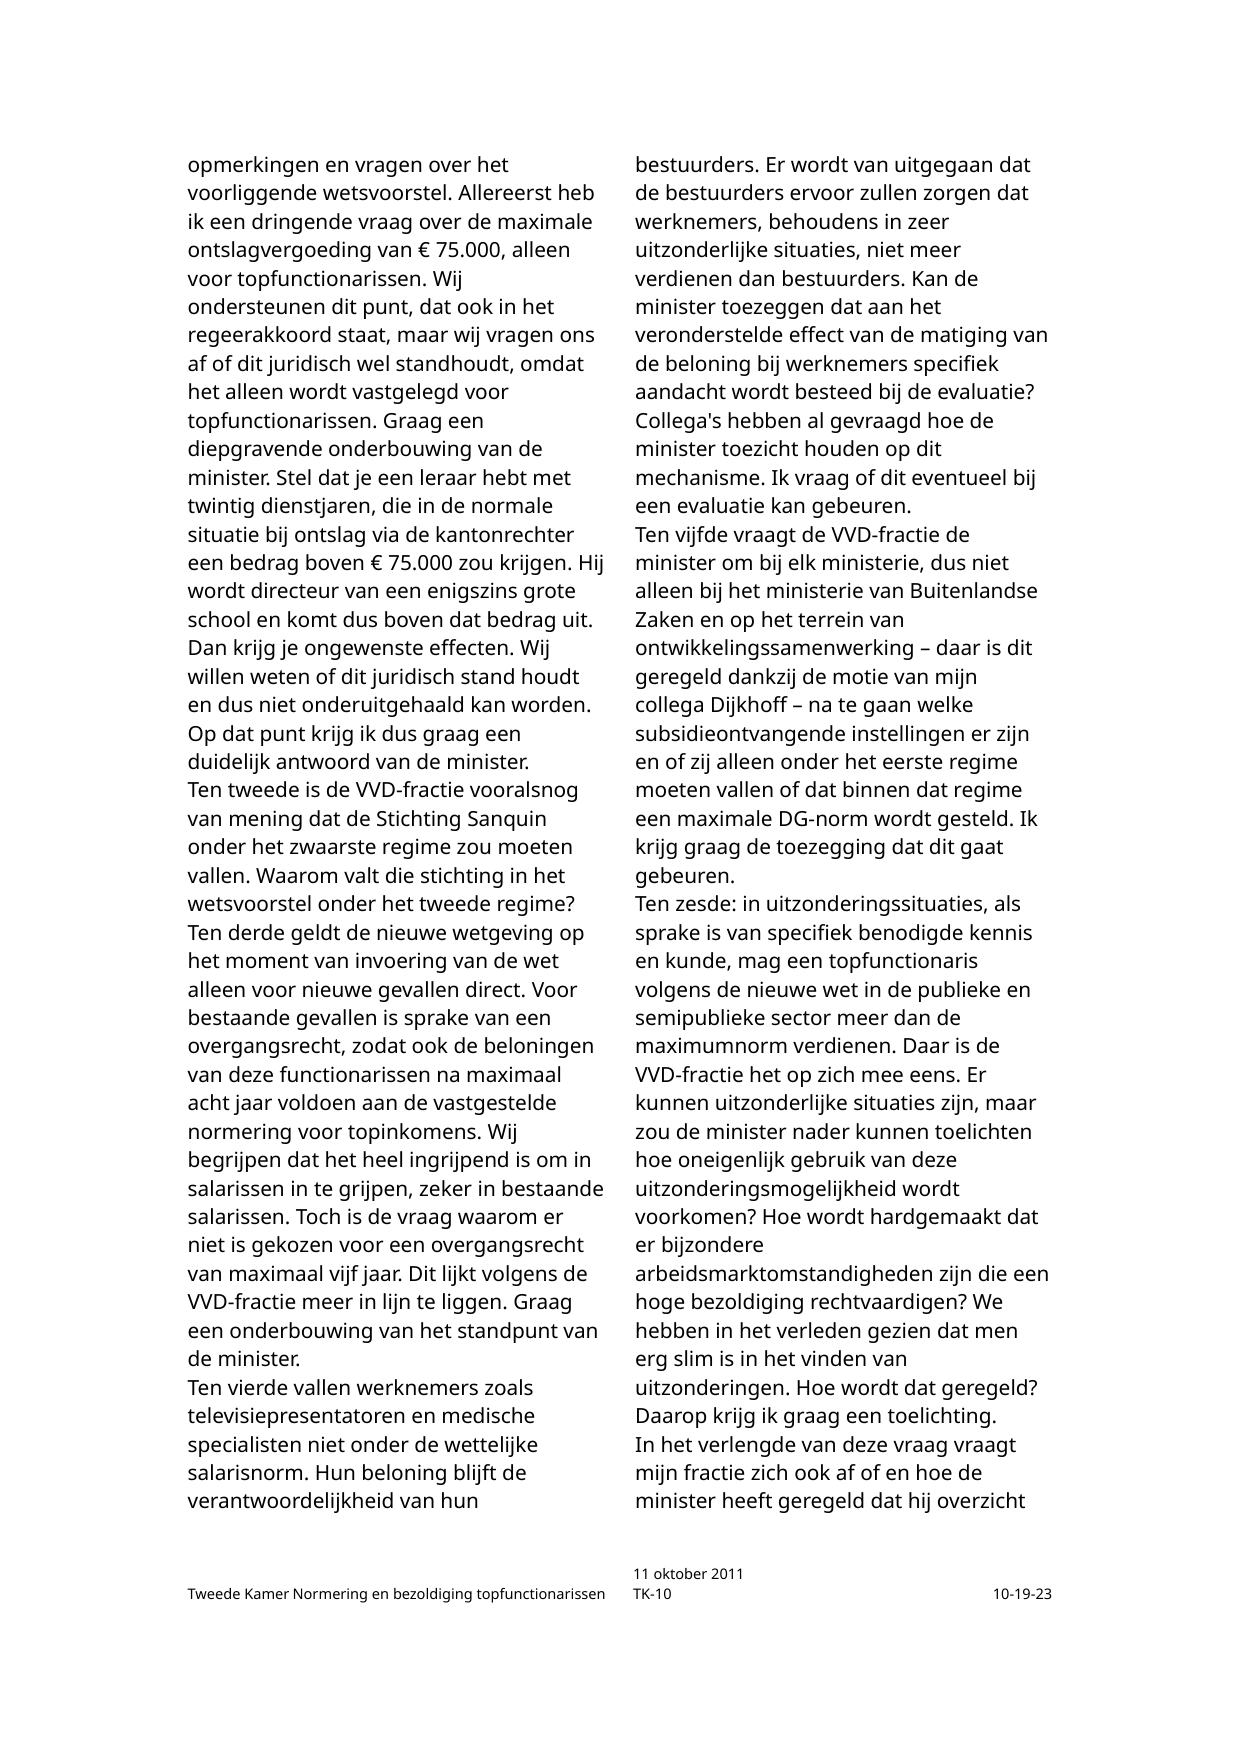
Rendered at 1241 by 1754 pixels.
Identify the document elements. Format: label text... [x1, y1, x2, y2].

text Ten tweede is de VVD-fractie vooralsnog van mening dat de Stichting Sanquin onder het zwaarste regime zou moeten vallen. Waarom valt die stichting in het wetsvoorstel onder het tweede regime? [187, 776, 605, 918]
text Ten vijfde vraagt de VVD-fractie de minister om bij elk ministerie, dus niet alleen bij het ministerie van Buitenlandse Zaken en op het terrein van ontwikkelingssamenwerking – daar is dit geregeld dankzij de motie van mijn collega Dijkhoff – na te gaan welke subsidieontvangende instellingen er zijn en of zij alleen onder het eerste regime moeten vallen of dat binnen dat regime een maximale DG-norm wordt gesteld. Ik krijg graag de toezegging dat dit gaat gebeuren. [635, 520, 1053, 889]
text Ten zesde: in uitzonderingssituaties, als sprake is van specifiek benodigde kennis en kunde, mag een topfunctionaris volgens de nieuwe wet in de publieke en semipublieke sector meer dan de maximumnorm verdienen. Daar is de VVD-fractie het op zich mee eens. Er kunnen uitzonderlijke situaties zijn, maar zou de minister nader kunnen toelichten hoe oneigenlijk gebruik van deze uitzonderingsmogelijkheid wordt voorkomen? Hoe wordt hardgemaakt dat er bijzondere arbeidsmarktomstandigheden zijn die een hoge bezoldiging rechtvaardigen? We hebben in het verleden gezien dat men erg slim is in het vinden van uitzonderingen. Hoe wordt dat geregeld? Daarop krijg ik graag een toelichting. [635, 889, 1053, 1430]
text opmerkingen en vragen over het voorliggende wetsvoorstel. Allereerst heb ik een dringende vraag over de maximale ontslagvergoeding van € 75.000, alleen voor topfunctionarissen. Wij ondersteunen dit punt, dat ook in het regeerakkoord staat, maar wij vragen ons af of dit juridisch wel standhoudt, omdat het alleen wordt vastgelegd voor topfunctionarissen. Graag een diepgravende onderbouwing van de minister. Stel dat je een leraar hebt met twintig dienstjaren, die in de normale situatie bij ontslag via de kantonrechter een bedrag boven € 75.000 zou krijgen. Hij wordt directeur van een enigszins grote school en komt dus boven dat bedrag uit. Dan krijg je ongewenste effecten. Wij willen weten of dit juridisch stand houdt en dus niet onderuitgehaald kan worden. Op dat punt krijg ik dus graag een duidelijk antwoord van de minister. [187, 150, 605, 776]
text In het verlengde van deze vraag vraagt mijn fractie zich ook af of en hoe de minister heeft geregeld dat hij overzicht [635, 1430, 1053, 1515]
text Ten derde geldt de nieuwe wetgeving op het moment van invoering van de wet alleen voor nieuwe gevallen direct. Voor bestaande gevallen is sprake van een overgangsrecht, zodat ook de beloningen van deze functionarissen na maximaal acht jaar voldoen aan de vastgestelde normering voor topinkomens. Wij begrijpen dat het heel ingrijpend is om in salarissen in te grijpen, zeker in bestaande salarissen. Toch is de vraag waarom er niet is gekozen voor een overgangsrecht van maximaal vijf jaar. Dit lijkt volgens de VVD-fractie meer in lijn te liggen. Graag een onderbouwing van het standpunt van de minister. [187, 918, 605, 1373]
text bestuurders. Er wordt van uitgegaan dat de bestuurders ervoor zullen zorgen dat werknemers, behoudens in zeer uitzonderlijke situaties, niet meer verdienen dan bestuurders. Kan de minister toezeggen dat aan het veronderstelde effect van de matiging van de beloning bij werknemers specifiek aandacht wordt besteed bij de evaluatie? Collega's hebben al gevraagd hoe de minister toezicht houden op dit mechanisme. Ik vraag of dit eventueel bij een evaluatie kan gebeuren. [635, 150, 1053, 520]
text Ten vierde vallen werknemers zoals televisiepresentatoren en medische specialisten niet onder de wettelijke salarisnorm. Hun beloning blijft de verantwoordelijkheid van hun [187, 1373, 605, 1515]
